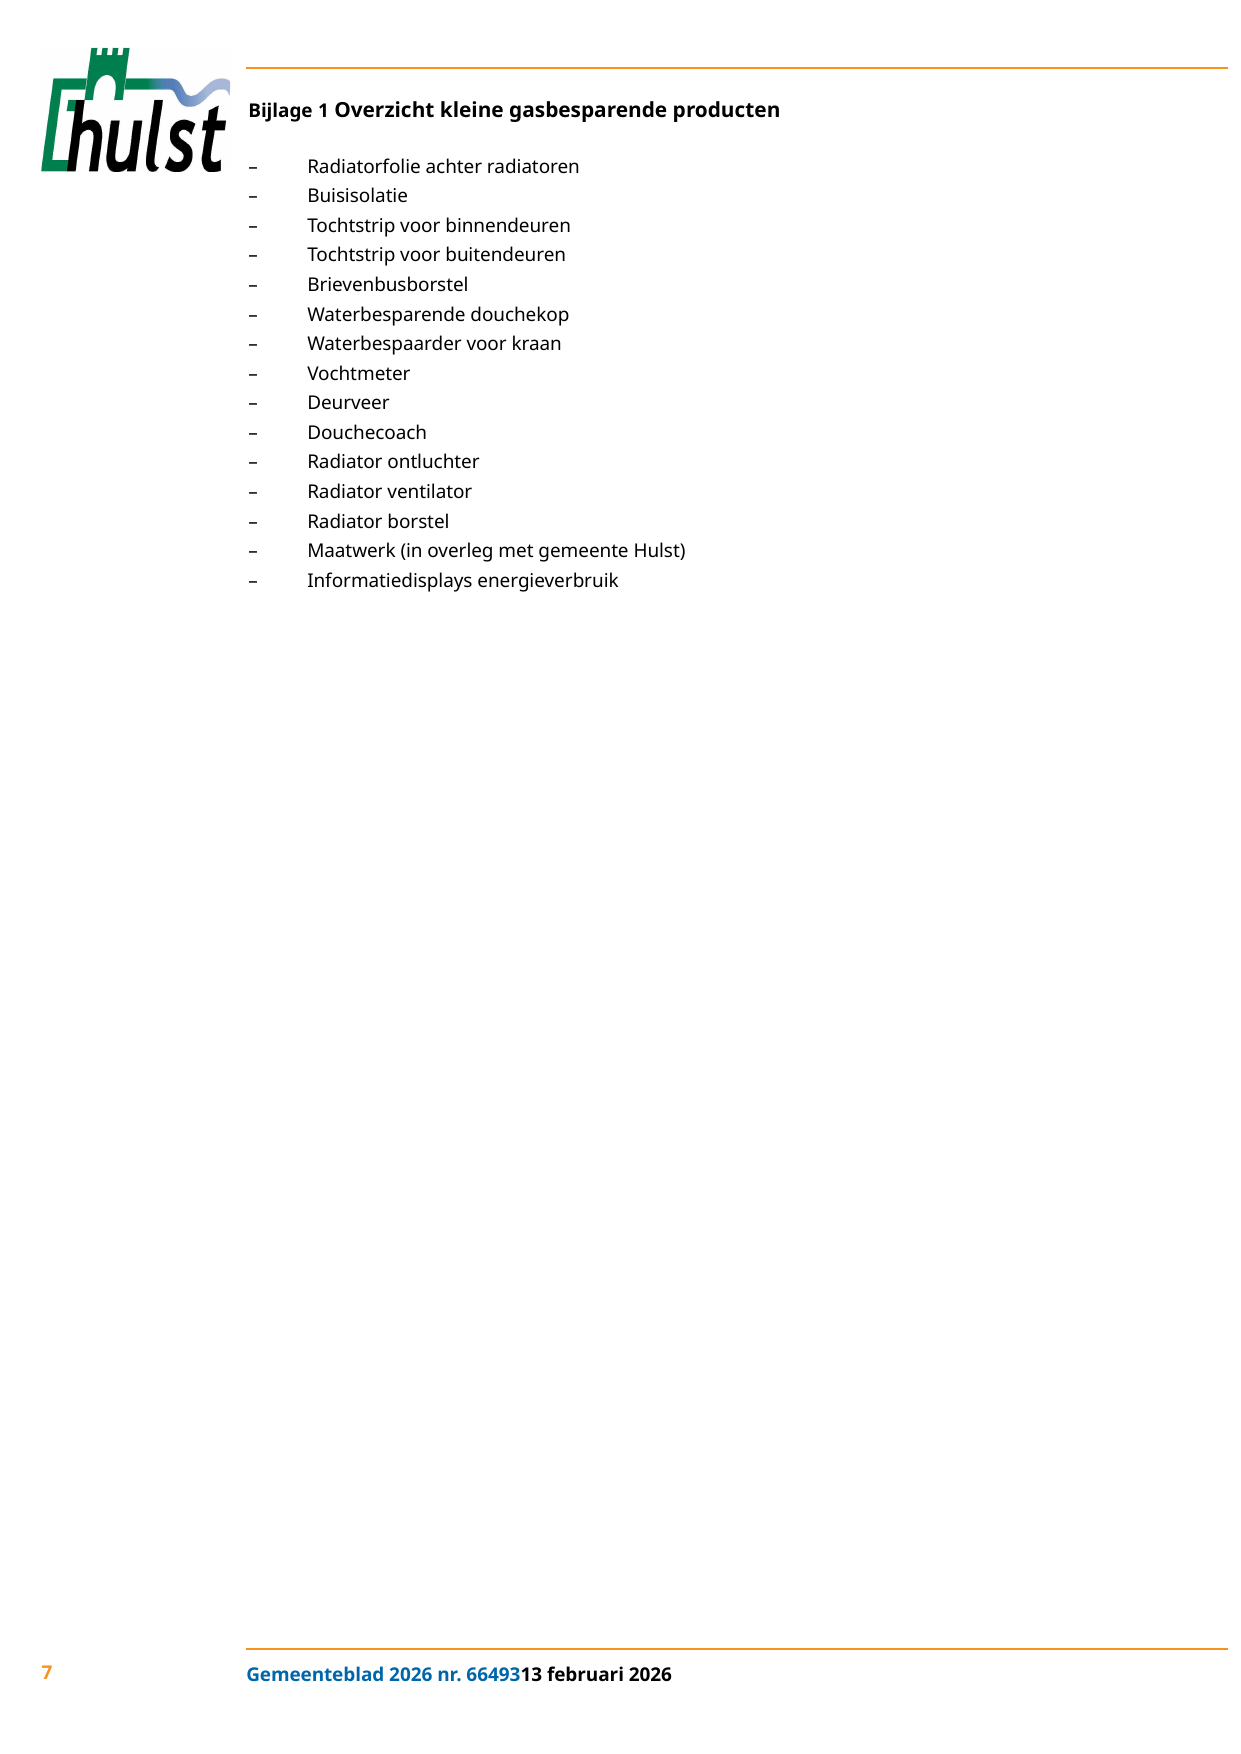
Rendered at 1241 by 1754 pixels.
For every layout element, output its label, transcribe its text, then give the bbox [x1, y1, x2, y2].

list Waterbespaarder voor kraan [248, 330, 1152, 356]
list Tochtstrip voor binnendeuren [248, 212, 1152, 238]
list Informatiedisplays energieverbruik [248, 567, 1152, 593]
list Maatwerk (in overleg met gemeente Hulst) [248, 537, 1152, 563]
list Buisisolatie [248, 182, 1152, 208]
list Waterbesparende douchekop [248, 301, 1152, 327]
list Radiator borstel [248, 508, 1152, 534]
text Bijlage 1 Overzicht kleine gasbesparende producten [248, 95, 1152, 123]
list Douchecoach [248, 419, 1152, 445]
list Radiator ventilator [248, 478, 1152, 504]
list Brievenbusborstel [248, 271, 1152, 297]
picture [41, 47, 231, 172]
list Deurveer [248, 389, 1152, 415]
list Radiator ontluchter [248, 449, 1152, 474]
list Vochtmeter [248, 360, 1152, 386]
list Tochtstrip voor buitendeuren [248, 242, 1152, 267]
list Radiatorfolie achter radiatoren [248, 153, 1152, 179]
